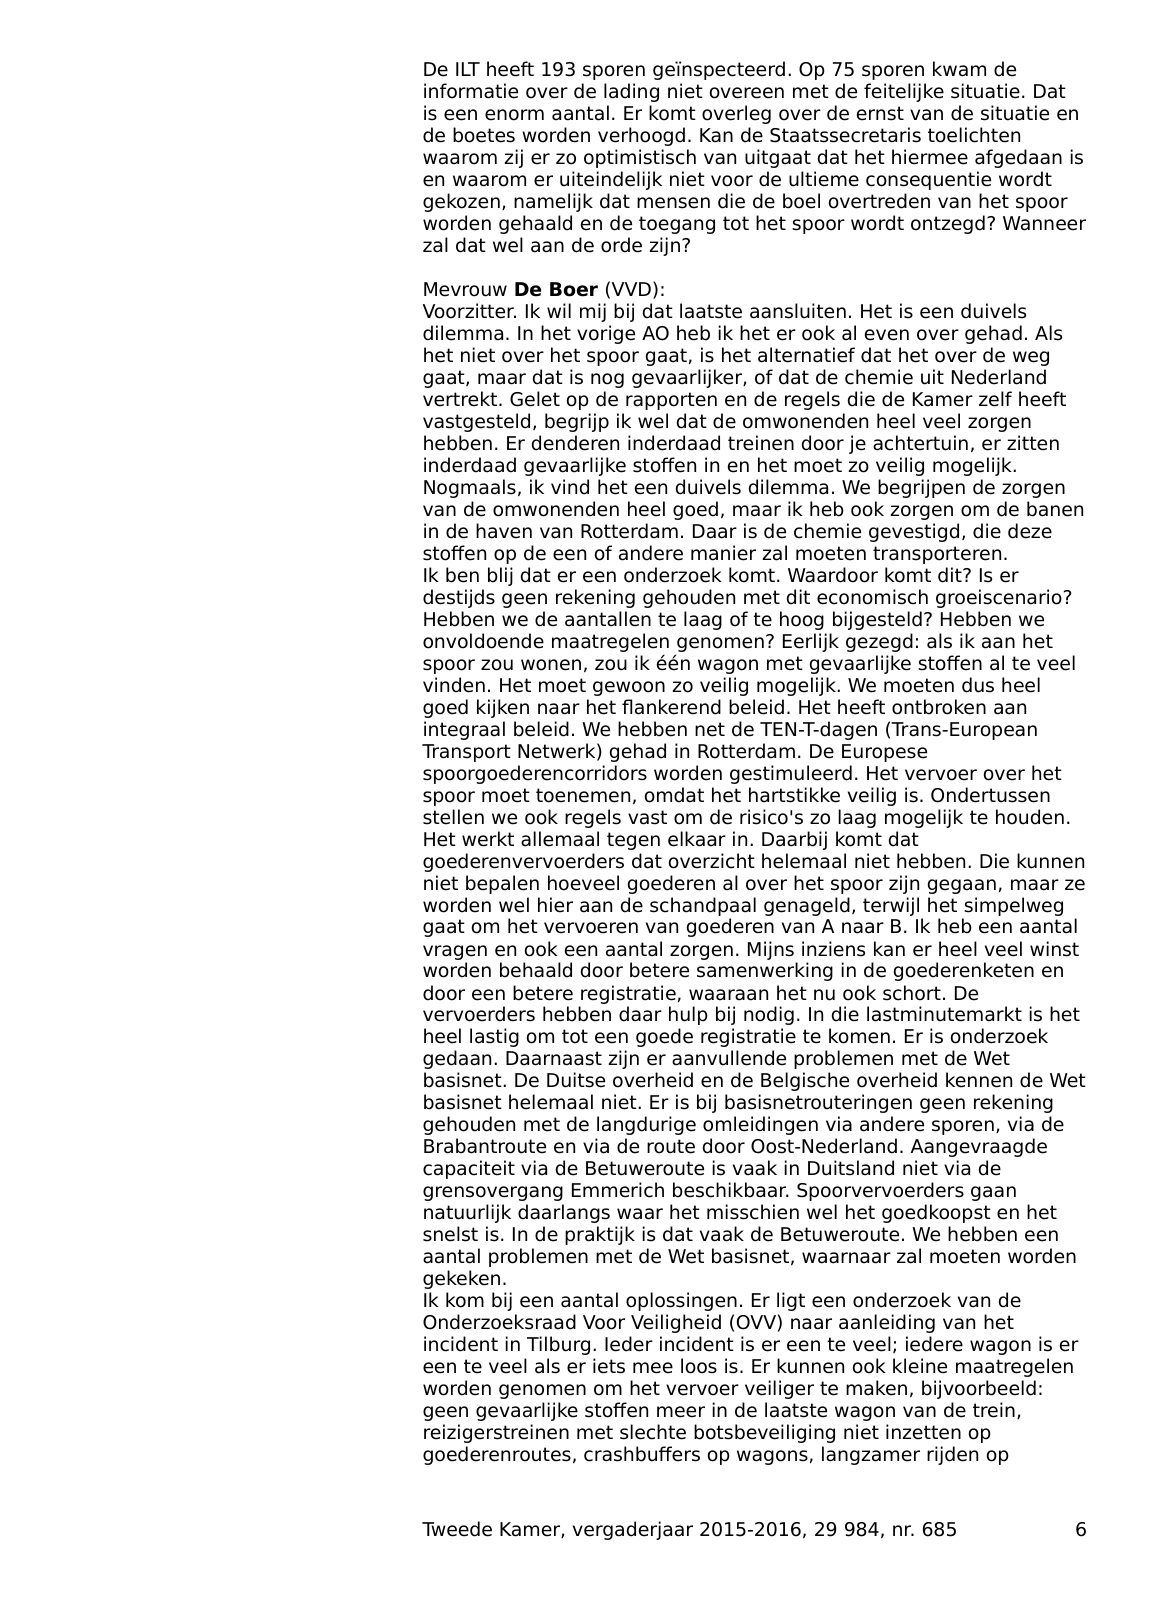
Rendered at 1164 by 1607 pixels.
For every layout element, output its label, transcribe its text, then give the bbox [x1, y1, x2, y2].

text Mevrouw De Boer (VVD): [422, 279, 1087, 301]
text De ILT heeft 193 sporen geïnspecteerd. Op 75 sporen kwam de informatie over de lading niet overeen met de feitelijke situatie. Dat is een enorm aantal. Er komt overleg over de ernst van de situatie en de boetes worden verhoogd. Kan de Staatssecretaris toelichten waarom zij er zo optimistisch van uitgaat dat het hiermee afgedaan is en waarom er uiteindelijk niet voor de ultieme consequentie wordt gekozen, namelijk dat mensen die de boel overtreden van het spoor worden gehaald en de toegang tot het spoor wordt ontzegd? Wanneer zal dat wel aan de orde zijn? [422, 59, 1087, 257]
text Ik kom bij een aantal oplossingen. Er ligt een onderzoek van de Onderzoeksraad Voor Veiligheid (OVV) naar aanleiding van het incident in Tilburg. Ieder incident is er een te veel; iedere wagon is er een te veel als er iets mee loos is. Er kunnen ook kleine maatregelen worden genomen om het vervoer veiliger te maken, bijvoorbeeld: geen gevaarlijke stoffen meer in de laatste wagon van de trein, reizigerstreinen met slechte botsbeveiliging niet inzetten op goederenroutes, crashbuffers op wagons, langzamer rijden op [422, 1290, 1087, 1466]
text Voorzitter. Ik wil mij bij dat laatste aansluiten. Het is een duivels dilemma. In het vorige AO heb ik het er ook al even over gehad. Als het niet over het spoor gaat, is het alternatief dat het over de weg gaat, maar dat is nog gevaarlijker, of dat de chemie uit Nederland vertrekt. Gelet op de rapporten en de regels die de Kamer zelf heeft vastgesteld, begrijp ik wel dat de omwonenden heel veel zorgen hebben. Er denderen inderdaad treinen door je achtertuin, er zitten inderdaad gevaarlijke stoffen in en het moet zo veilig mogelijk. Nogmaals, ik vind het een duivels dilemma. We begrijpen de zorgen van de omwonenden heel goed, maar ik heb ook zorgen om de banen in de haven van Rotterdam. Daar is de chemie gevestigd, die deze stoffen op de een of andere manier zal moeten transporteren. [422, 301, 1087, 565]
text Ik ben blij dat er een onderzoek komt. Waardoor komt dit? Is er destijds geen rekening gehouden met dit economisch groeiscenario? Hebben we de aantallen te laag of te hoog bijgesteld? Hebben we onvoldoende maatregelen genomen? Eerlijk gezegd: als ik aan het spoor zou wonen, zou ik één wagon met gevaarlijke stoffen al te veel vinden. Het moet gewoon zo veilig mogelijk. We moeten dus heel goed kijken naar het flankerend beleid. Het heeft ontbroken aan integraal beleid. We hebben net de TEN-T-dagen (Trans-European Transport Netwerk) gehad in Rotterdam. De Europese spoorgoederencorridors worden gestimuleerd. Het vervoer over het spoor moet toenemen, omdat het hartstikke veilig is. Ondertussen stellen we ook regels vast om de risico's zo laag mogelijk te houden. Het werkt allemaal tegen elkaar in. Daarbij komt dat goederenvervoerders dat overzicht helemaal niet hebben. Die kunnen niet bepalen hoeveel goederen al over het spoor zijn gegaan, maar ze worden wel hier aan de schandpaal genageld, terwijl het simpelweg gaat om het vervoeren van goederen van A naar B. Ik heb een aantal vragen en ook een aantal zorgen. Mijns inziens kan er heel veel winst worden behaald door betere samenwerking in de goederenketen en door een betere registratie, waaraan het nu ook schort. De vervoerders hebben daar hulp bij nodig. In die lastminutemarkt is het heel lastig om tot een goede registratie te komen. Er is onderzoek gedaan. Daarnaast zijn er aanvullende problemen met de Wet basisnet. De Duitse overheid en de Belgische overheid kennen de Wet basisnet helemaal niet. Er is bij basisnetrouteringen geen rekening gehouden met de langdurige omleidingen via andere sporen, via de Brabantroute en via de route door Oost-Nederland. Aangevraagde capaciteit via de Betuweroute is vaak in Duitsland niet via de grensovergang Emmerich beschikbaar. Spoorvervoerders gaan natuurlijk daarlangs waar het misschien wel het goedkoopst en het snelst is. In de praktijk is dat vaak de Betuweroute. We hebben een aantal problemen met de Wet basisnet, waarnaar zal moeten worden gekeken. [422, 565, 1087, 1290]
